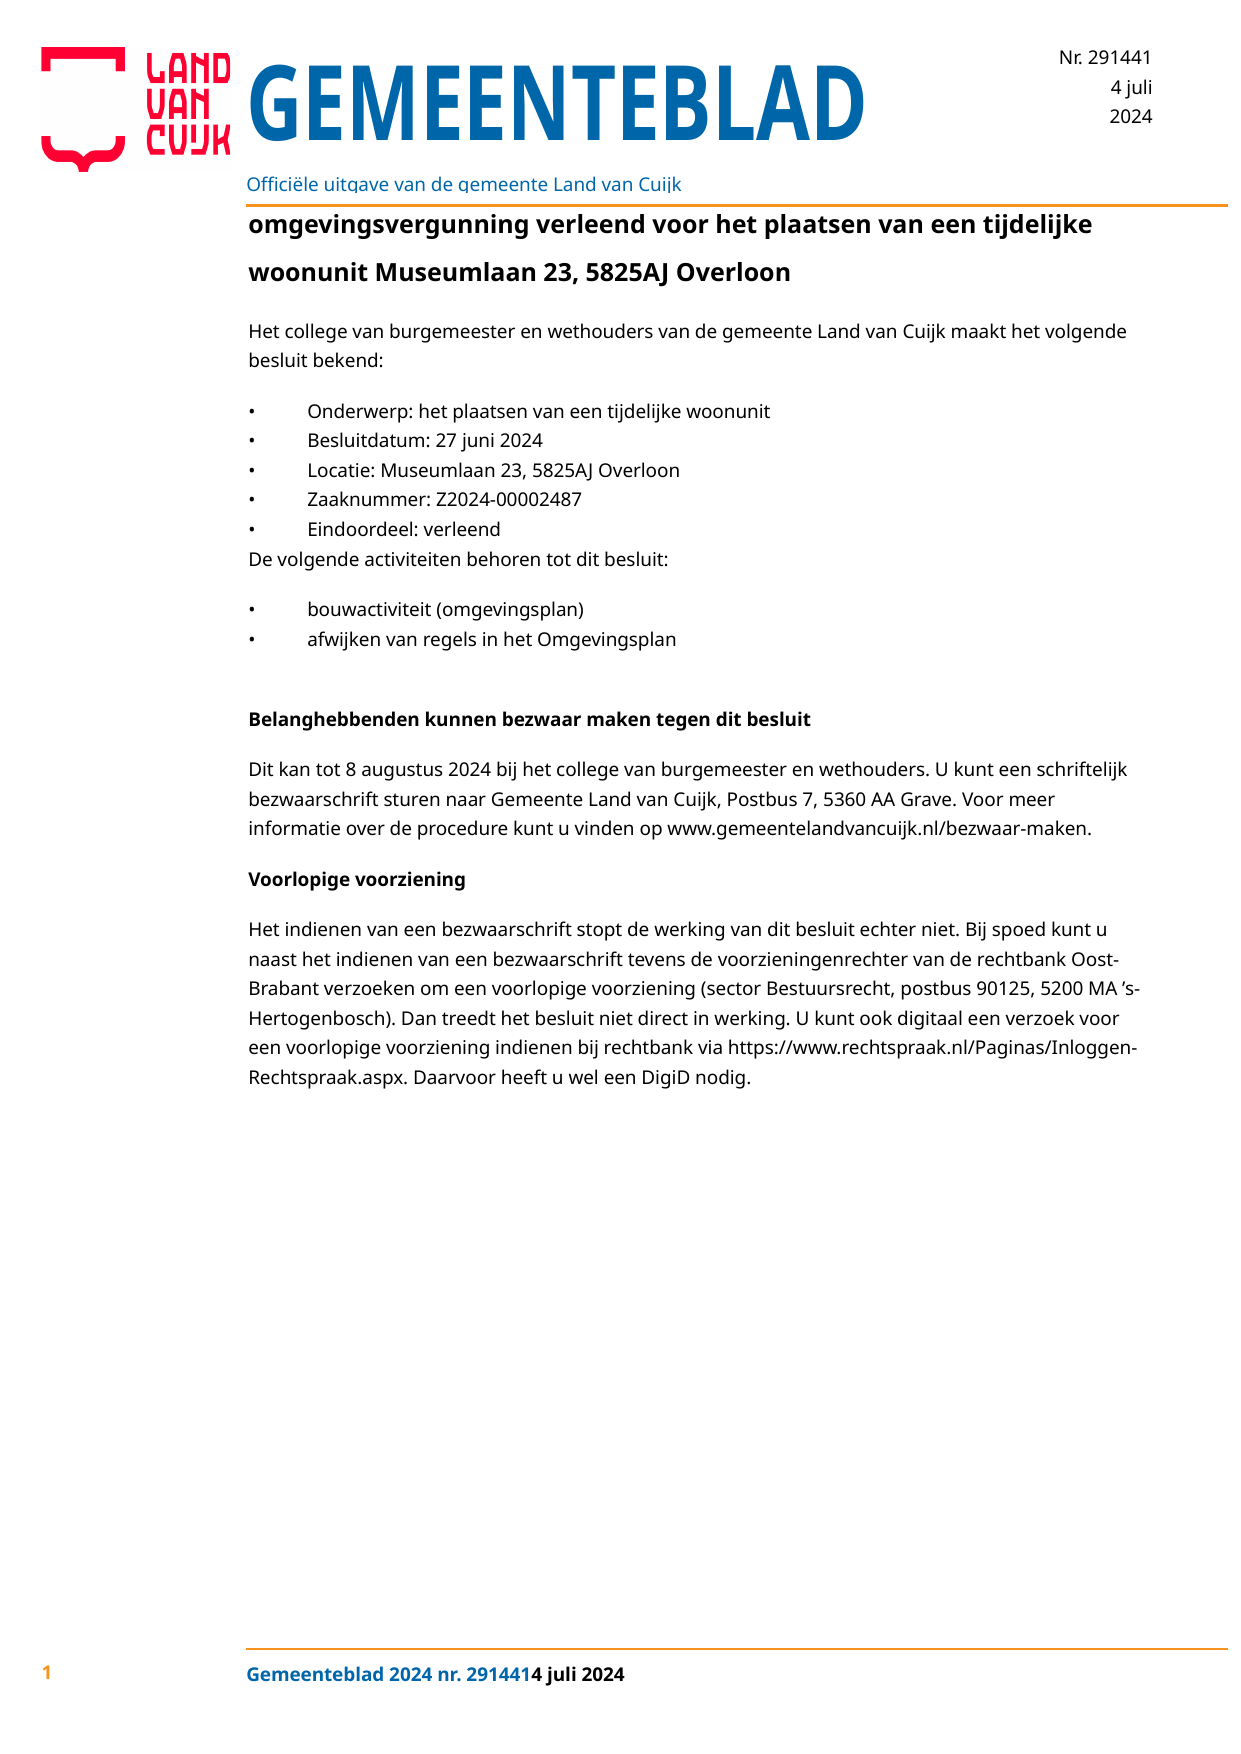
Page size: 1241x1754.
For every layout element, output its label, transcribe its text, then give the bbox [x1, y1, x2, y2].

text Voorlopige voorziening [248, 866, 1152, 892]
text Het college van burgemeester en wethouders van de gemeente Land van Cuijk maakt het volgende besluit bekend: [248, 318, 1152, 373]
text Belanghebbenden kunnen bezwaar maken tegen dit besluit [248, 706, 1152, 732]
list Zaaknummer: Z2024-00002487 [248, 487, 1152, 512]
list Besluitdatum: 27 juni 2024 [248, 427, 1152, 453]
text omgevingsvergunning verleend voor het plaatsen van een tijdelijke woonunit Museumlaan 23, 5825AJ Overloon [248, 207, 1152, 288]
text Het indienen van een bezwaarschrift stopt de werking van dit besluit echter niet. Bij spoed kunt u naast het indienen van een bezwaarschrift tevens de voorzieningenrechter van de rechtbank Oost-Brabant verzoeken om een voorlopige voorziening (sector Bestuursrecht, postbus 90125, 5200 MA ’s-Hertogenbosch). Dan treedt het besluit niet direct in werking. U kunt ook digitaal een verzoek voor een voorlopige voorziening indienen bij rechtbank via https://www.rechtspraak.nl/Paginas/Inloggen-Rechtspraak.aspx. Daarvoor heeft u wel een DigiD nodig. [248, 916, 1152, 1090]
list Eindoordeel: verleend [248, 516, 1152, 542]
list bouwactiviteit (omgevingsplan) [248, 596, 1152, 622]
list Locatie: Museumlaan 23, 5825AJ Overloon [248, 457, 1152, 483]
list Onderwerp: het plaatsen van een tijdelijke woonunit [248, 398, 1152, 424]
text De volgende activiteiten behoren tot dit besluit: [248, 546, 1152, 572]
text Dit kan tot 8 augustus 2024 bij het college van burgemeester en wethouders. U kunt een schriftelijk bezwaarschrift sturen naar Gemeente Land van Cuijk, Postbus 7, 5360 AA Grave. Voor meer informatie over de procedure kunt u vinden op www.gemeentelandvancuijk.nl/bezwaar-maken. [248, 756, 1152, 841]
list afwijken van regels in het Omgevingsplan [248, 626, 1152, 652]
picture [41, 47, 231, 172]
